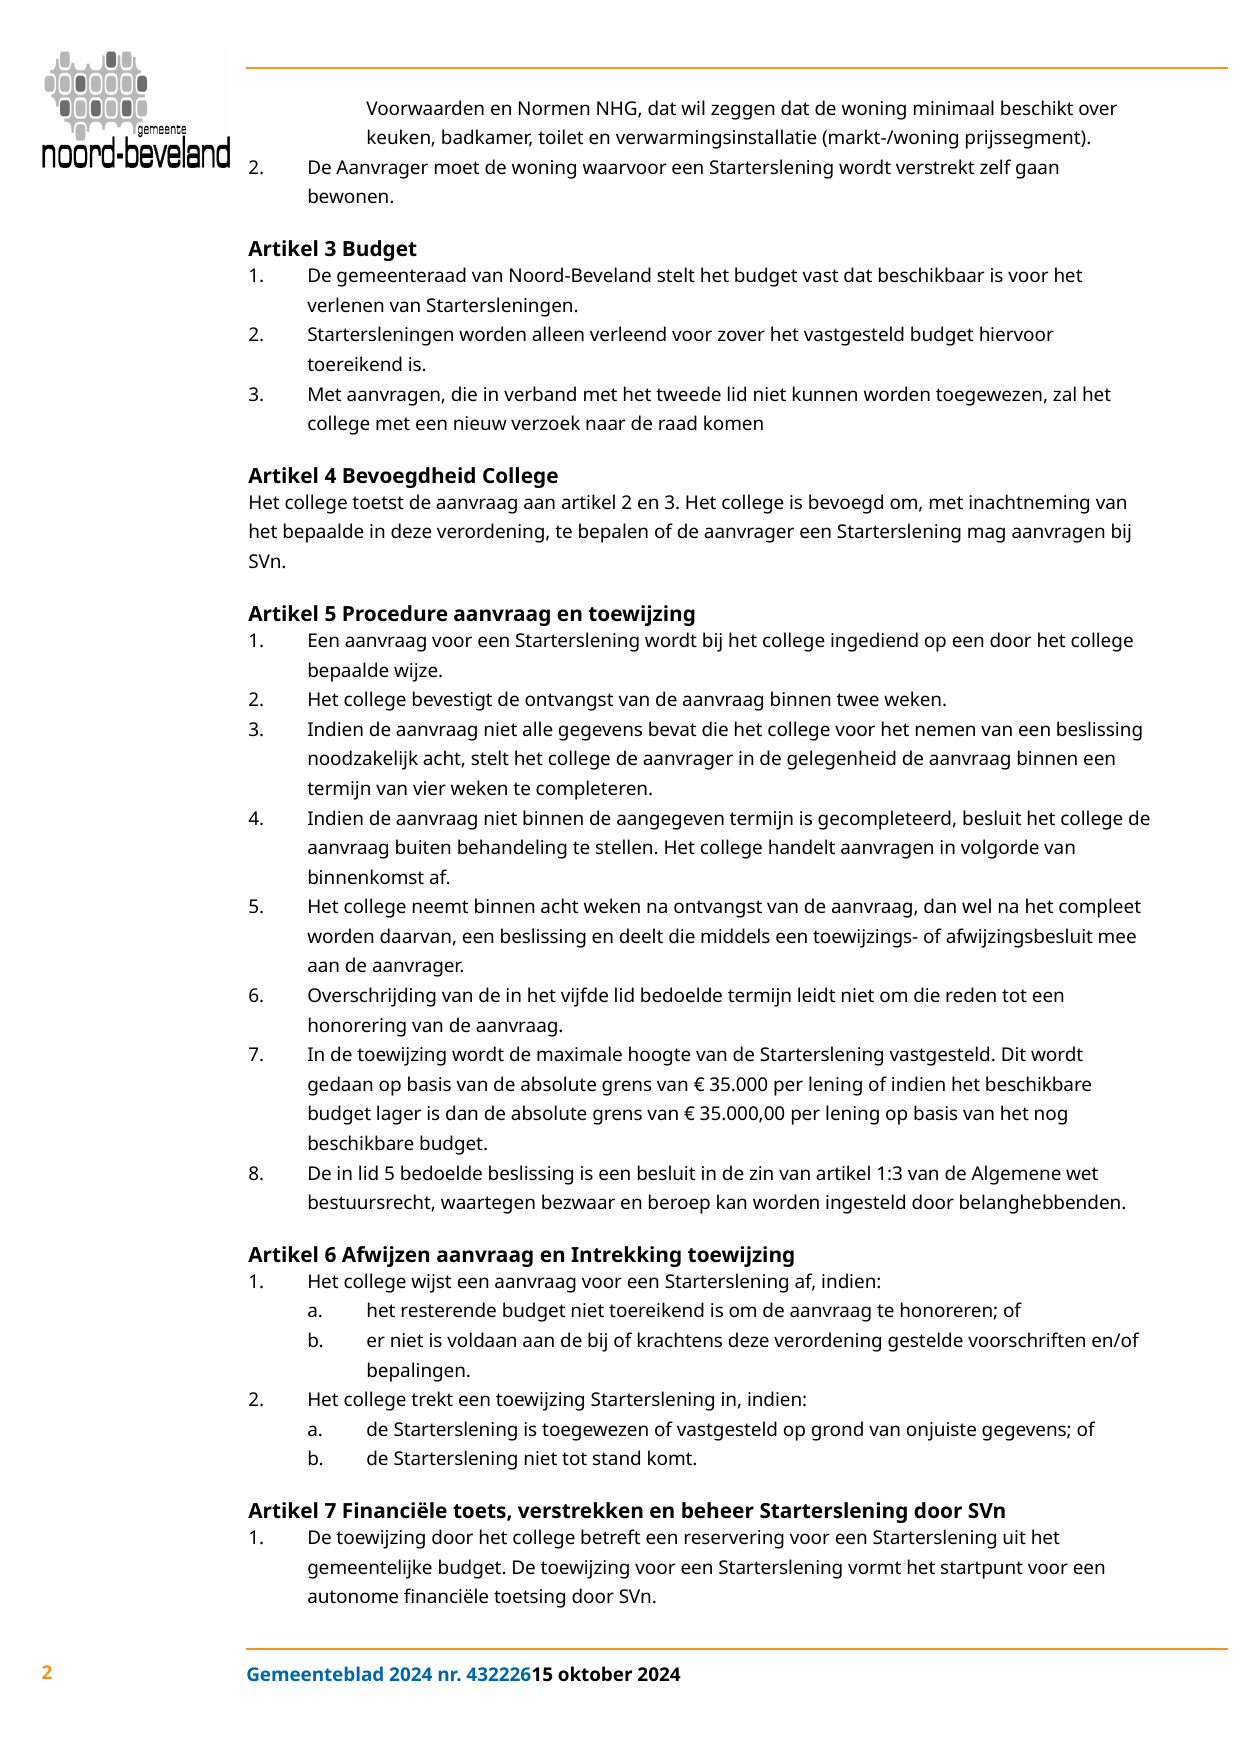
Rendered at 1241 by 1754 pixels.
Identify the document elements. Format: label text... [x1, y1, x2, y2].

list Met aanvragen, die in verband met het tweede lid niet kunnen worden toegewezen, zal het college met een nieuw verzoek naar de raad komen [248, 381, 1152, 436]
text Artikel 3 Budget [248, 234, 1152, 262]
list Indien de aanvraag niet alle gegevens bevat die het college voor het nemen van een beslissing noodzakelijk acht, stelt het college de aanvrager in de gelegenheid de aanvraag binnen een termijn van vier weken te completeren. [248, 716, 1152, 801]
picture [41, 47, 231, 172]
list De Aanvrager moet de woning waarvoor een Starterslening wordt verstrekt zelf gaan bewonen. [248, 154, 1152, 209]
list Startersleningen worden alleen verleend voor zover het vastgesteld budget hiervoor toereikend is. [248, 322, 1152, 377]
list De in lid 5 bedoelde beslissing is een besluit in de zin van artikel 1:3 van de Algemene wet bestuursrecht, waartegen bezwaar en beroep kan worden ingesteld door belanghebbenden. [248, 1160, 1152, 1215]
list De toewijzing door het college betreft een reservering voor een Starterslening uit het gemeentelijke budget. De toewijzing voor een Starterslening vormt het startpunt voor een autonome financiële toetsing door SVn. [248, 1524, 1152, 1609]
list Een aanvraag voor een Starterslening wordt bij het college ingediend op een door het college bepaalde wijze. [248, 627, 1152, 682]
list Het college wijst een aanvraag voor een Starterslening af, indien: [248, 1268, 1152, 1294]
list Het college trekt een toewijzing Starterslening in, indien: [248, 1386, 1152, 1412]
list de Starterslening is toegewezen of vastgesteld op grond van onjuiste gegevens; of [307, 1416, 1152, 1442]
text Artikel 6 Afwijzen aanvraag en Intrekking toewijzing [248, 1240, 1152, 1268]
list In de toewijzing wordt de maximale hoogte van de Starterslening vastgesteld. Dit wordt gedaan op basis van de absolute grens van € 35.000 per lening of indien het beschikbare budget lager is dan de absolute grens van € 35.000,00 per lening op basis van het nog beschikbare budget. [248, 1041, 1152, 1156]
text Artikel 7 Financiële toets, verstrekken en beheer Starterslening door SVn [248, 1496, 1152, 1524]
list Het college neemt binnen acht weken na ontvangst van de aanvraag, dan wel na het compleet worden daarvan, een beslissing en deelt die middels een toewijzings- of afwijzingsbesluit mee aan de aanvrager. [248, 893, 1152, 978]
list Voorwaarden en Normen NHG, dat wil zeggen dat de woning minimaal beschikt over keuken, badkamer, toilet en verwarmingsinstallatie (markt-/woning prijssegment). [307, 95, 1152, 150]
list Overschrijding van de in het vijfde lid bedoelde termijn leidt niet om die reden tot een honorering van de aanvraag. [248, 982, 1152, 1037]
text Het college toetst de aanvraag aan artikel 2 en 3. Het college is bevoegd om, met inachtneming van het bepaalde in deze verordening, te bepalen of de aanvrager een Starterslening mag aanvragen bij SVn. [248, 489, 1152, 574]
list de Starterslening niet tot stand komt. [307, 1446, 1152, 1471]
text Artikel 5 Procedure aanvraag en toewijzing [248, 599, 1152, 627]
list er niet is voldaan aan de bij of krachtens deze verordening gestelde voorschriften en/of bepalingen. [307, 1327, 1152, 1383]
list De gemeenteraad van Noord-Beveland stelt het budget vast dat beschikbaar is voor het verlenen van Startersleningen. [248, 262, 1152, 318]
list Het college bevestigt de ontvangst van de aanvraag binnen twee weken. [248, 686, 1152, 712]
list Indien de aanvraag niet binnen de aangegeven termijn is gecompleteerd, besluit het college de aanvraag buiten behandeling te stellen. Het college handelt aanvragen in volgorde van binnenkomst af. [248, 805, 1152, 889]
text Artikel 4 Bevoegdheid College [248, 461, 1152, 489]
list het resterende budget niet toereikend is om de aanvraag te honoreren; of [307, 1298, 1152, 1323]
